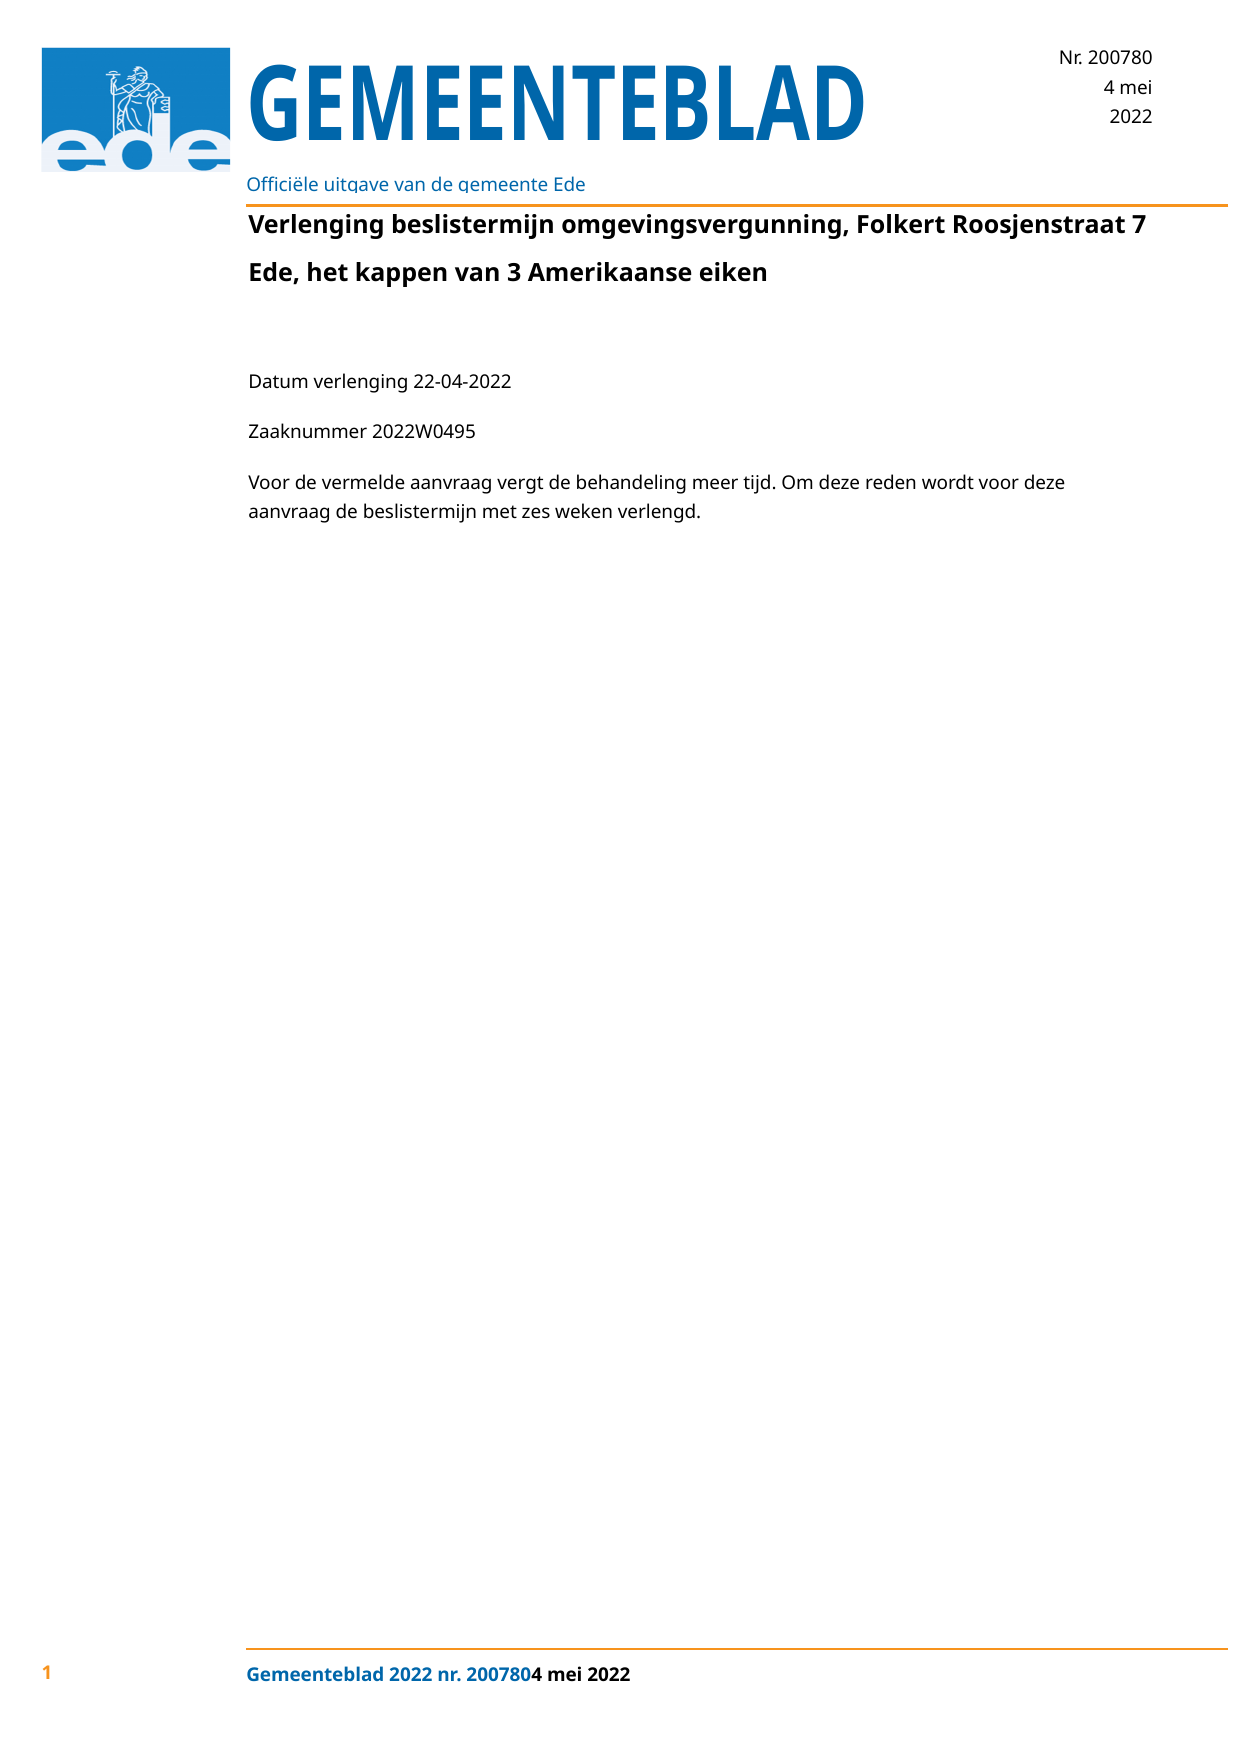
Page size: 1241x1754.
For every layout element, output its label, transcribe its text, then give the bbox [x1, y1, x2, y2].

text Datum verlenging 22-04-2022 [248, 368, 1152, 394]
text Verlenging beslistermijn omgevingsvergunning, Folkert Roosjenstraat 7 Ede, het kappen van 3 Amerikaanse eiken [248, 207, 1152, 288]
picture [41, 47, 231, 172]
text Voor de vermelde aanvraag vergt de behandeling meer tijd. Om deze reden wordt voor deze aanvraag de beslistermijn met zes weken verlengd. [248, 469, 1152, 524]
text Zaaknummer 2022W0495 [248, 419, 1152, 444]
